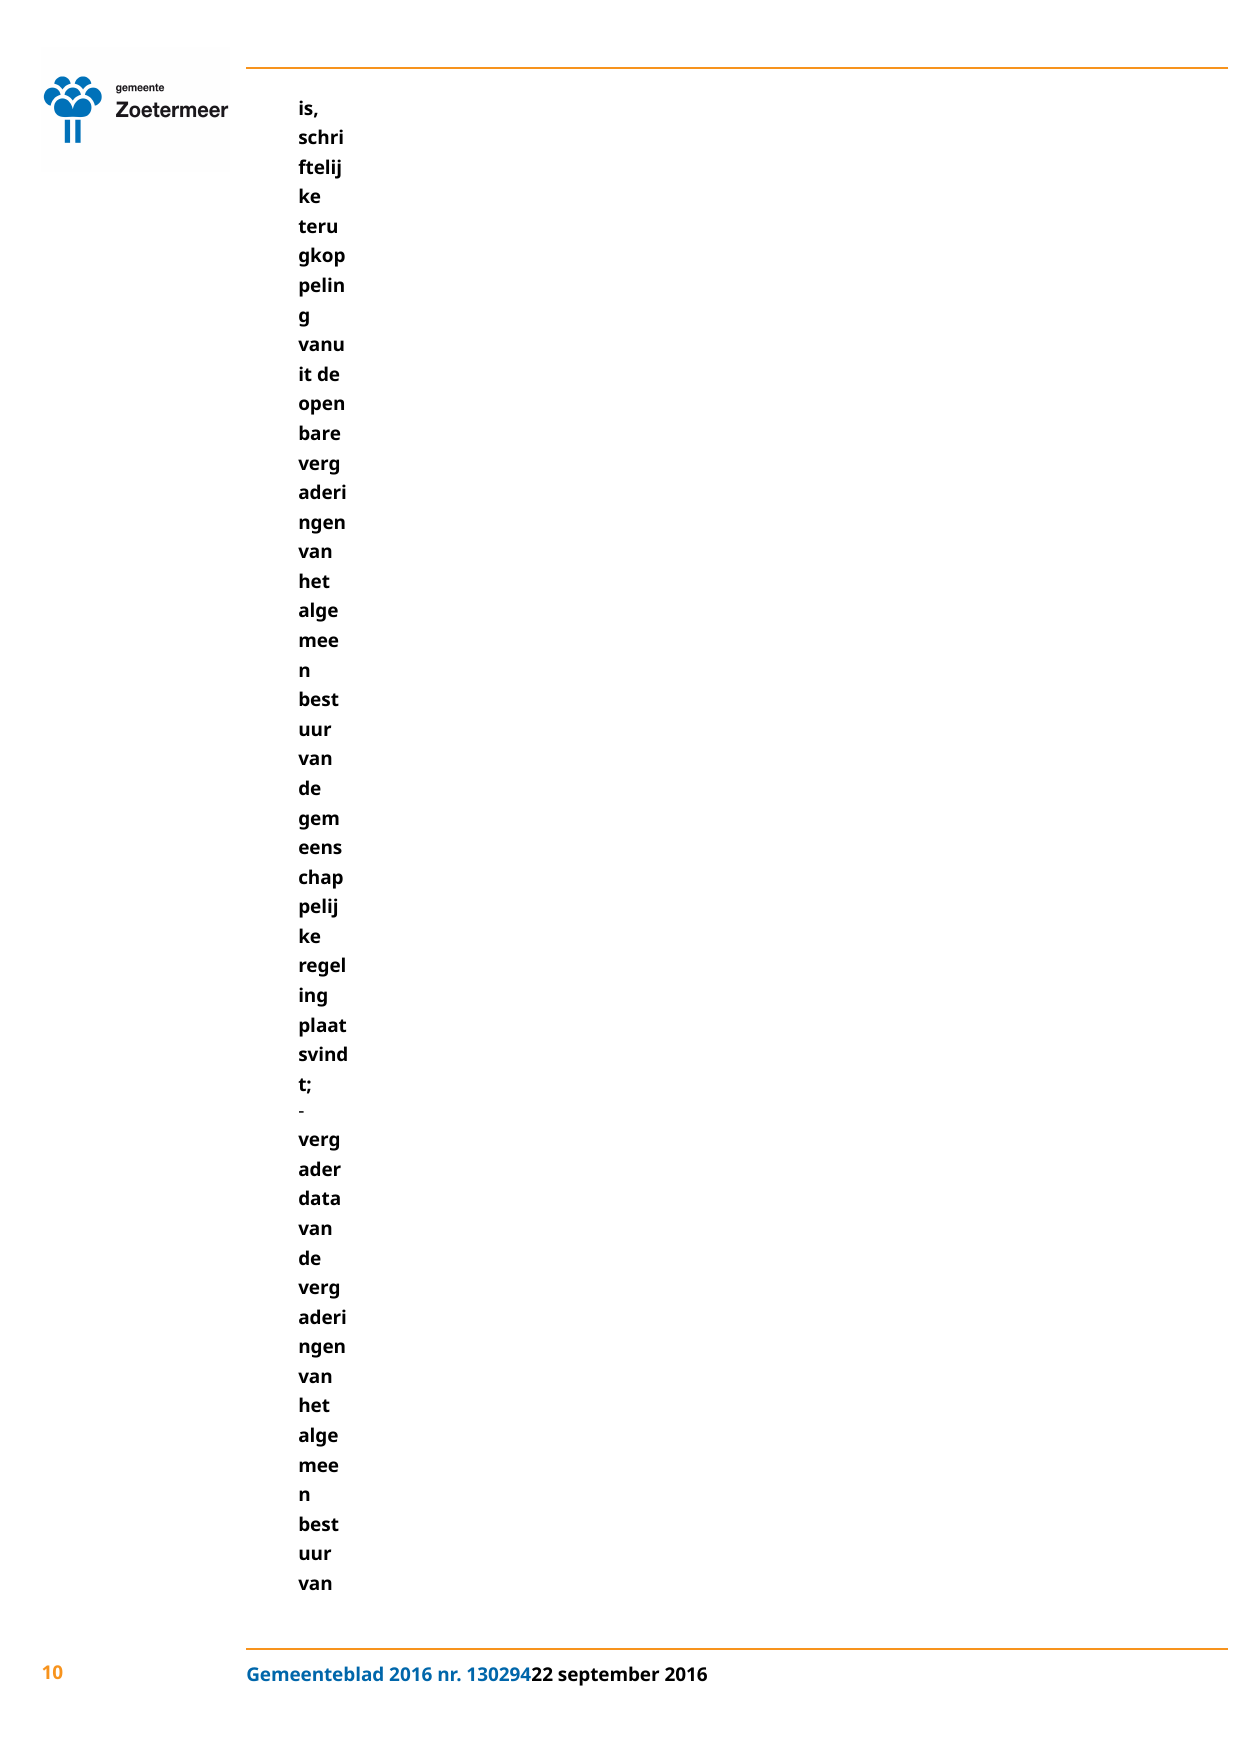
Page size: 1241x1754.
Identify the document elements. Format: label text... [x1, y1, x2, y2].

table_cell [248, 1097, 298, 1596]
table_cell [248, 95, 298, 1097]
picture [41, 47, 231, 172]
table_cell is, schriftelijke terugkoppeling vanuit de openbare vergaderingen van het algemeen bestuur van de gemeenschappelijke regeling plaatsvindt; [298, 95, 348, 1097]
table_cell - vergaderdata van de vergaderingen van het algemeen bestuur van [298, 1097, 348, 1596]
